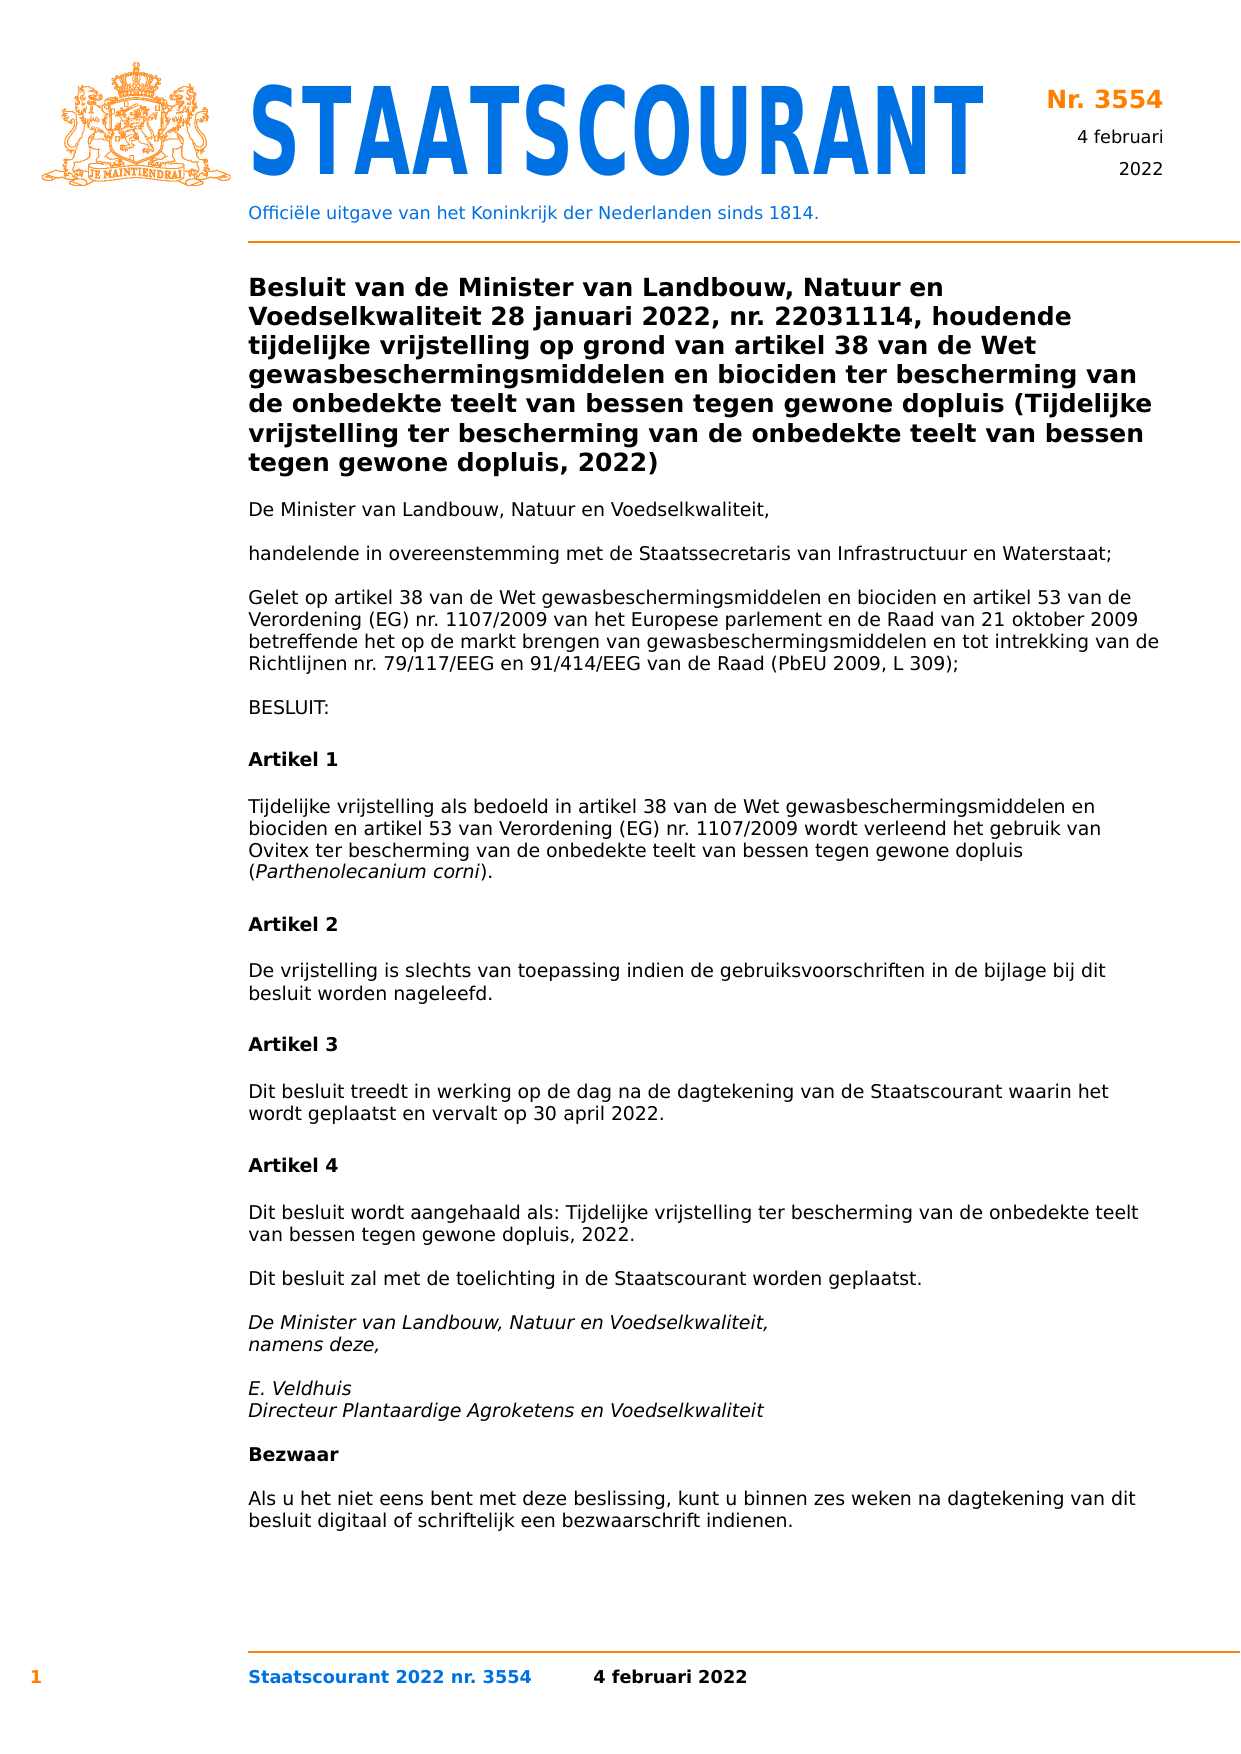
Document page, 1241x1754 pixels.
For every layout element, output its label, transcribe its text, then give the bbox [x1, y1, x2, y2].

text Tijdelijke vrijstelling als bedoeld in artikel 38 van de Wet gewasbeschermingsmiddelen en biociden en artikel 53 van Verordening (EG) nr. 1107/2009 wordt verleend het gebruik van Ovitex ter bescherming van de onbedekte teelt van bessen tegen gewone dopluis (Parthenolecanium corni). [248, 796, 1163, 883]
subtitle Artikel 3 [248, 1034, 1163, 1056]
text BESLUIT: [248, 697, 1163, 718]
table_cell 2022 [998, 153, 1240, 203]
table_cell Officiële uitgave van het Koninkrijk der Nederlanden sinds 1814. [248, 203, 1240, 241]
table_header Nr. 3554 [998, 62, 1240, 121]
subtitle Besluit van de Minister van Landbouw, Natuur en Voedselkwaliteit 28 januari 2022, nr. 22031114, houdende tijdelijke vrijstelling op grond van artikel 38 van de Wet gewasbeschermingsmiddelen en biociden ter bescherming van de onbedekte teelt van bessen tegen gewone dopluis (Tijdelijke vrijstelling ter bescherming van de onbedekte teelt van bessen tegen gewone dopluis, 2022) [248, 273, 1163, 477]
text Gelet op artikel 38 van de Wet gewasbeschermingsmiddelen en biociden en artikel 53 van de Verordening (EG) nr. 1107/2009 van het Europese parlement en de Raad van 21 oktober 2009 betreffende het op de markt brengen van gewasbeschermingsmiddelen en tot intrekking van de Richtlijnen nr. 79/117/EEG en 91/414/EEG van de Raad (PbEU 2009, L 309); [248, 587, 1163, 675]
text De Minister van Landbouw, Natuur en Voedselkwaliteit, namens deze, E. Veldhuis Directeur Plantaardige Agroketens en Voedselkwaliteit [248, 1312, 1163, 1422]
table_header [25, 62, 248, 241]
text Dit besluit wordt aangehaald als: Tijdelijke vrijstelling ter bescherming van de onbedekte teelt van bessen tegen gewone dopluis, 2022. [248, 1202, 1163, 1246]
text Dit besluit treedt in werking op de dag na de dagtekening van de Staatscourant waarin het wordt geplaatst en vervalt op 30 april 2022. [248, 1081, 1163, 1125]
subtitle Artikel 1 [248, 748, 1163, 771]
text Dit besluit zal met de toelichting in de Staatscourant worden geplaatst. [248, 1268, 1163, 1290]
table_cell 4 februari [998, 121, 1240, 153]
subtitle Artikel 2 [248, 913, 1163, 935]
text handelende in overeenstemming met de Staatssecretaris van Infrastructuur en Waterstaat; [248, 543, 1163, 565]
text De Minister van Landbouw, Natuur en Voedselkwaliteit, [248, 499, 1163, 521]
picture [41, 62, 231, 186]
subtitle Artikel 4 [248, 1155, 1163, 1177]
table_header STAATSCOURANT [248, 62, 998, 203]
text Als u het niet eens bent met deze beslissing, kunt u binnen zes weken na dagtekening van dit besluit digitaal of schriftelijk een bezwaarschrift indienen. [248, 1488, 1163, 1532]
text De vrijstelling is slechts van toepassing indien de gebruiksvoorschriften in de bijlage bij dit besluit worden nageleefd. [248, 960, 1163, 1004]
text Bezwaar [248, 1444, 1163, 1466]
